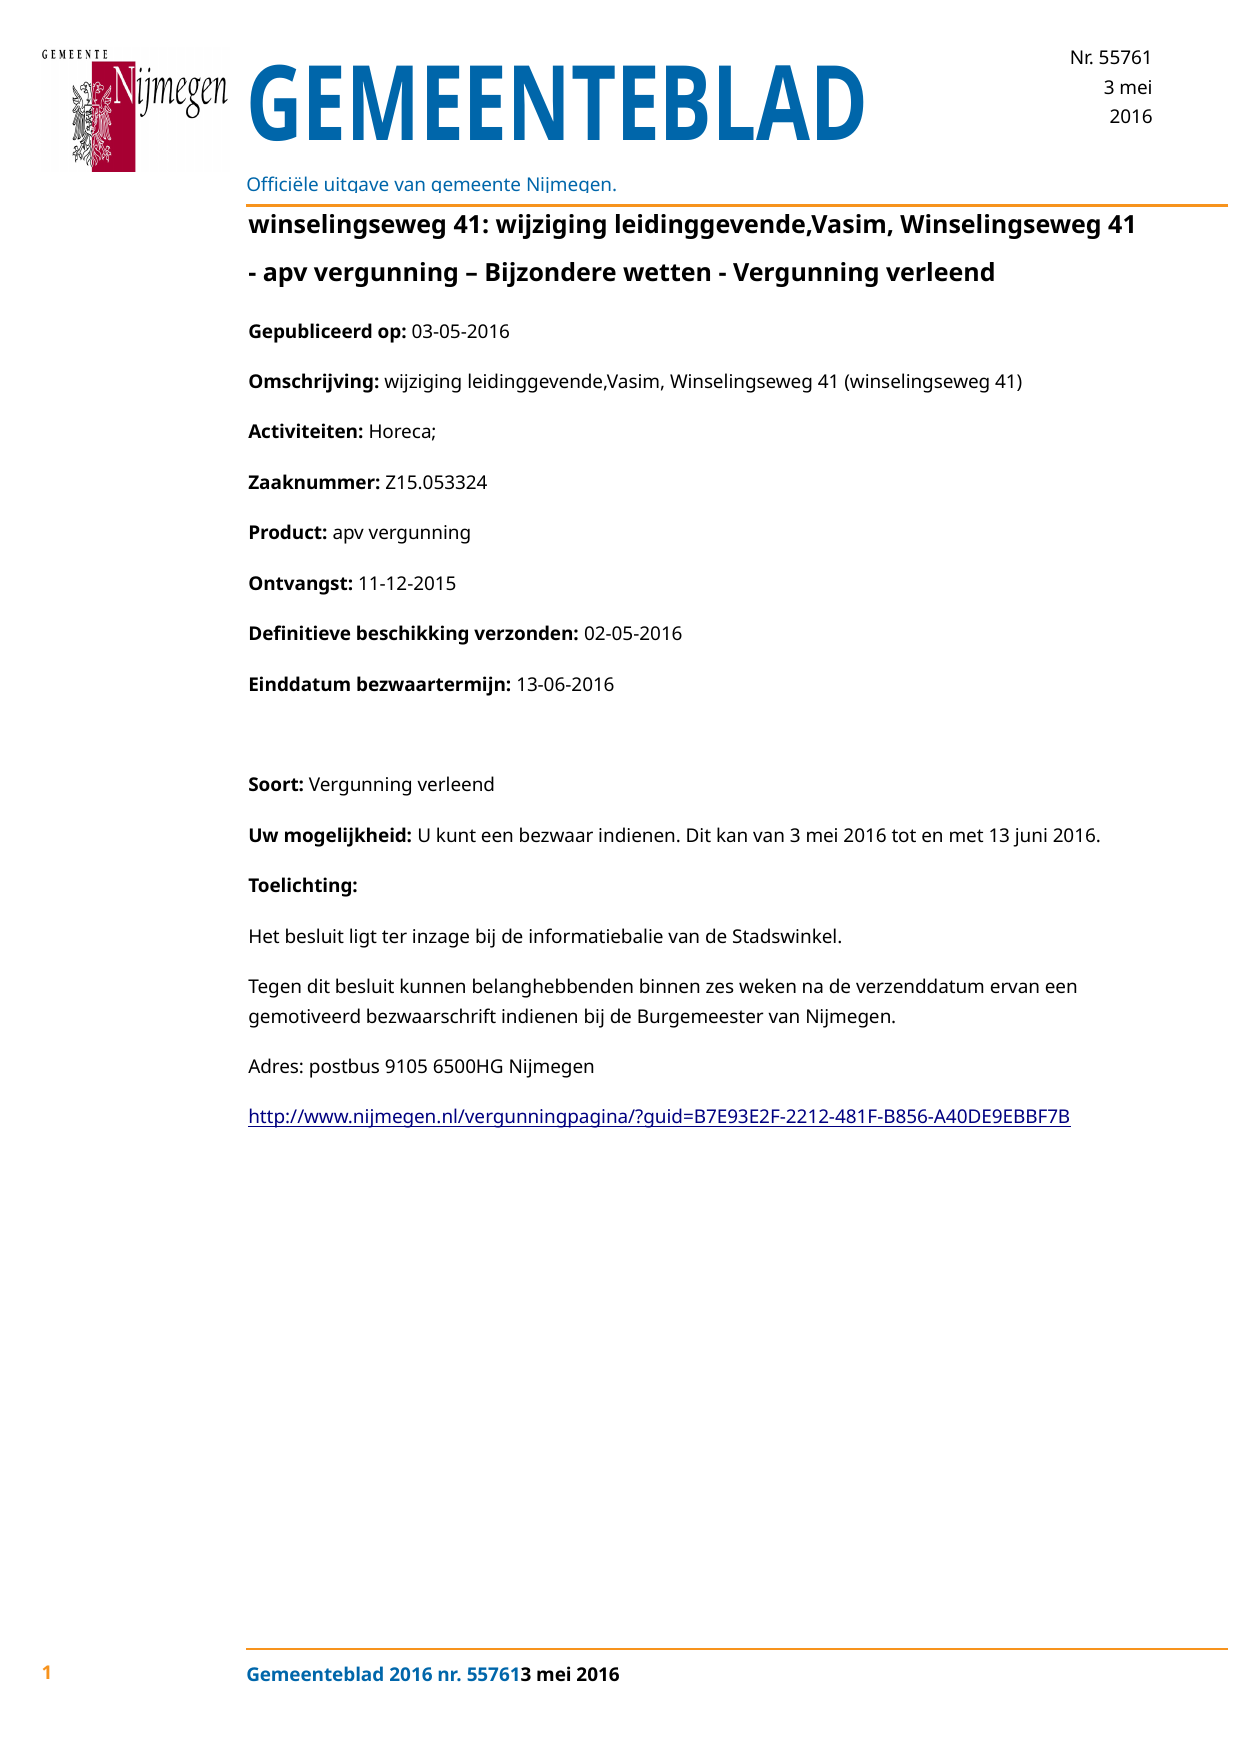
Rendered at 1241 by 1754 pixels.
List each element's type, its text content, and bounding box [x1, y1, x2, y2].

text Ontvangst: 11-12-2015 [248, 570, 1152, 596]
text Gepubliceerd op: 03-05-2016 [248, 318, 1152, 344]
text Definitieve beschikking verzonden: 02-05-2016 [248, 620, 1152, 646]
text Einddatum bezwaartermijn: 13-06-2016 [248, 671, 1152, 697]
text Tegen dit besluit kunnen belanghebbenden binnen zes weken na de verzenddatum ervan een gemotiveerd bezwaarschrift indienen bij de Burgemeester van Nijmegen. [248, 973, 1152, 1029]
text winselingseweg 41: wijziging leidinggevende,Vasim, Winselingseweg 41 - apv vergunning – Bijzondere wetten - Vergunning verleend [248, 207, 1152, 288]
text Adres: postbus 9105 6500HG Nijmegen [248, 1053, 1152, 1079]
text Zaaknummer: Z15.053324 [248, 469, 1152, 495]
text Soort: Vergunning verleend [248, 772, 1152, 797]
text Uw mogelijkheid: U kunt een bezwaar indienen. Dit kan van 3 mei 2016 tot en met 13 juni 2016. [248, 822, 1152, 848]
text Activiteiten: Horeca; [248, 419, 1152, 444]
text Het besluit ligt ter inzage bij de informatiebalie van de Stadswinkel. [248, 923, 1152, 949]
text Product: apv vergunning [248, 519, 1152, 545]
picture [41, 47, 231, 172]
text Toelichting: [248, 872, 1152, 898]
text http://www.nijmegen.nl/vergunningpagina/?guid=B7E93E2F-2212-481F-B856-A40DE9EBBF7B [248, 1104, 1152, 1129]
text Omschrijving: wijziging leidinggevende,Vasim, Winselingseweg 41 (winselingseweg 41) [248, 368, 1152, 394]
